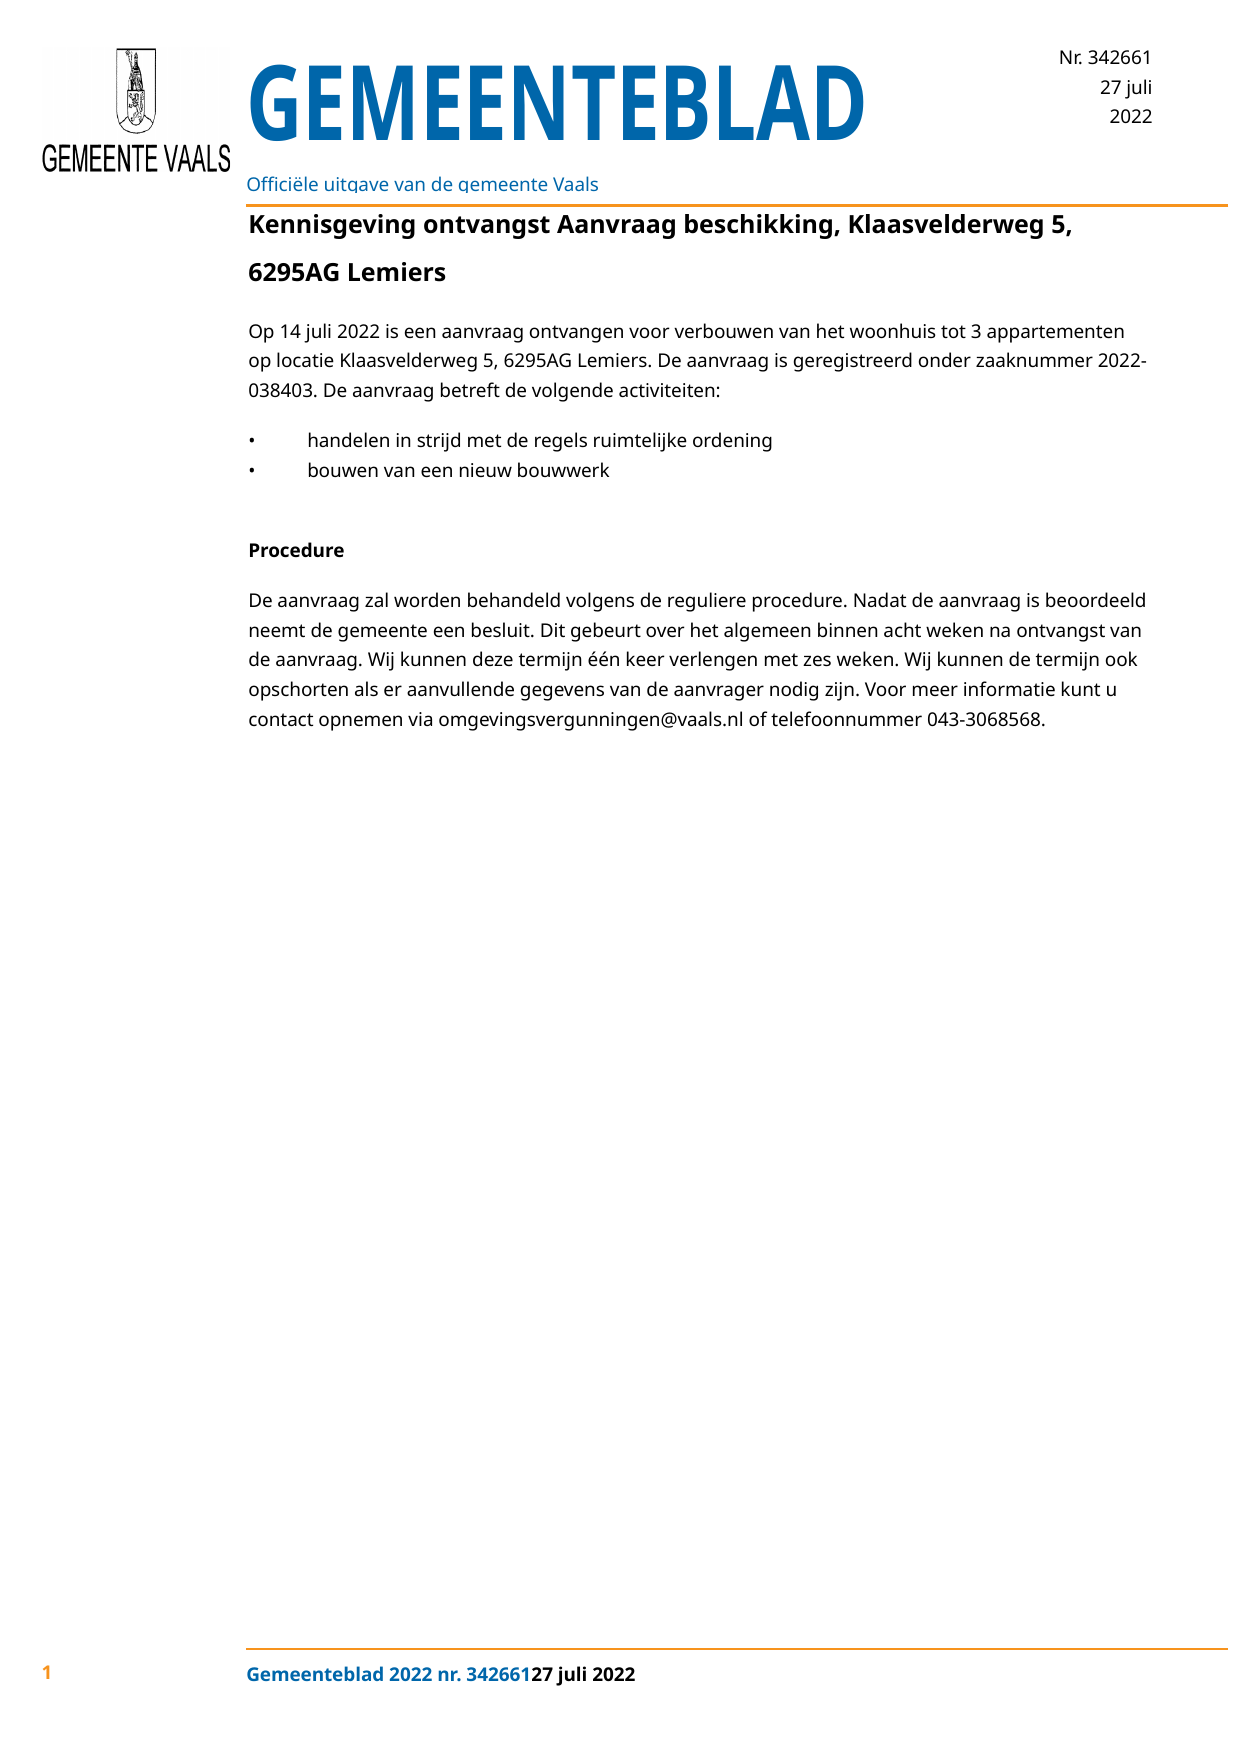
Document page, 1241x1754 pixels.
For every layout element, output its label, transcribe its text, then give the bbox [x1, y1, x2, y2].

picture [41, 47, 231, 172]
list handelen in strijd met de regels ruimtelijke ordening [248, 427, 1152, 453]
text Op 14 juli 2022 is een aanvraag ontvangen voor verbouwen van het woonhuis tot 3 appartementen op locatie Klaasvelderweg 5, 6295AG Lemiers. De aanvraag is geregistreerd onder zaaknummer 2022-038403. De aanvraag betreft de volgende activiteiten: [248, 318, 1152, 403]
text De aanvraag zal worden behandeld volgens de reguliere procedure. Nadat de aanvraag is beoordeeld neemt de gemeente een besluit. Dit gebeurt over het algemeen binnen acht weken na ontvangst van de aanvraag. Wij kunnen deze termijn één keer verlengen met zes weken. Wij kunnen de termijn ook opschorten als er aanvullende gegevens van de aanvrager nodig zijn. Voor meer informatie kunt u contact opnemen via omgevingsvergunningen@vaals.nl of telefoonnummer 043-3068568. [248, 587, 1152, 732]
text Kennisgeving ontvangst Aanvraag beschikking, Klaasvelderweg 5, 6295AG Lemiers [248, 207, 1152, 288]
list bouwen van een nieuw bouwwerk [248, 457, 1152, 483]
text Procedure [248, 537, 1152, 563]
